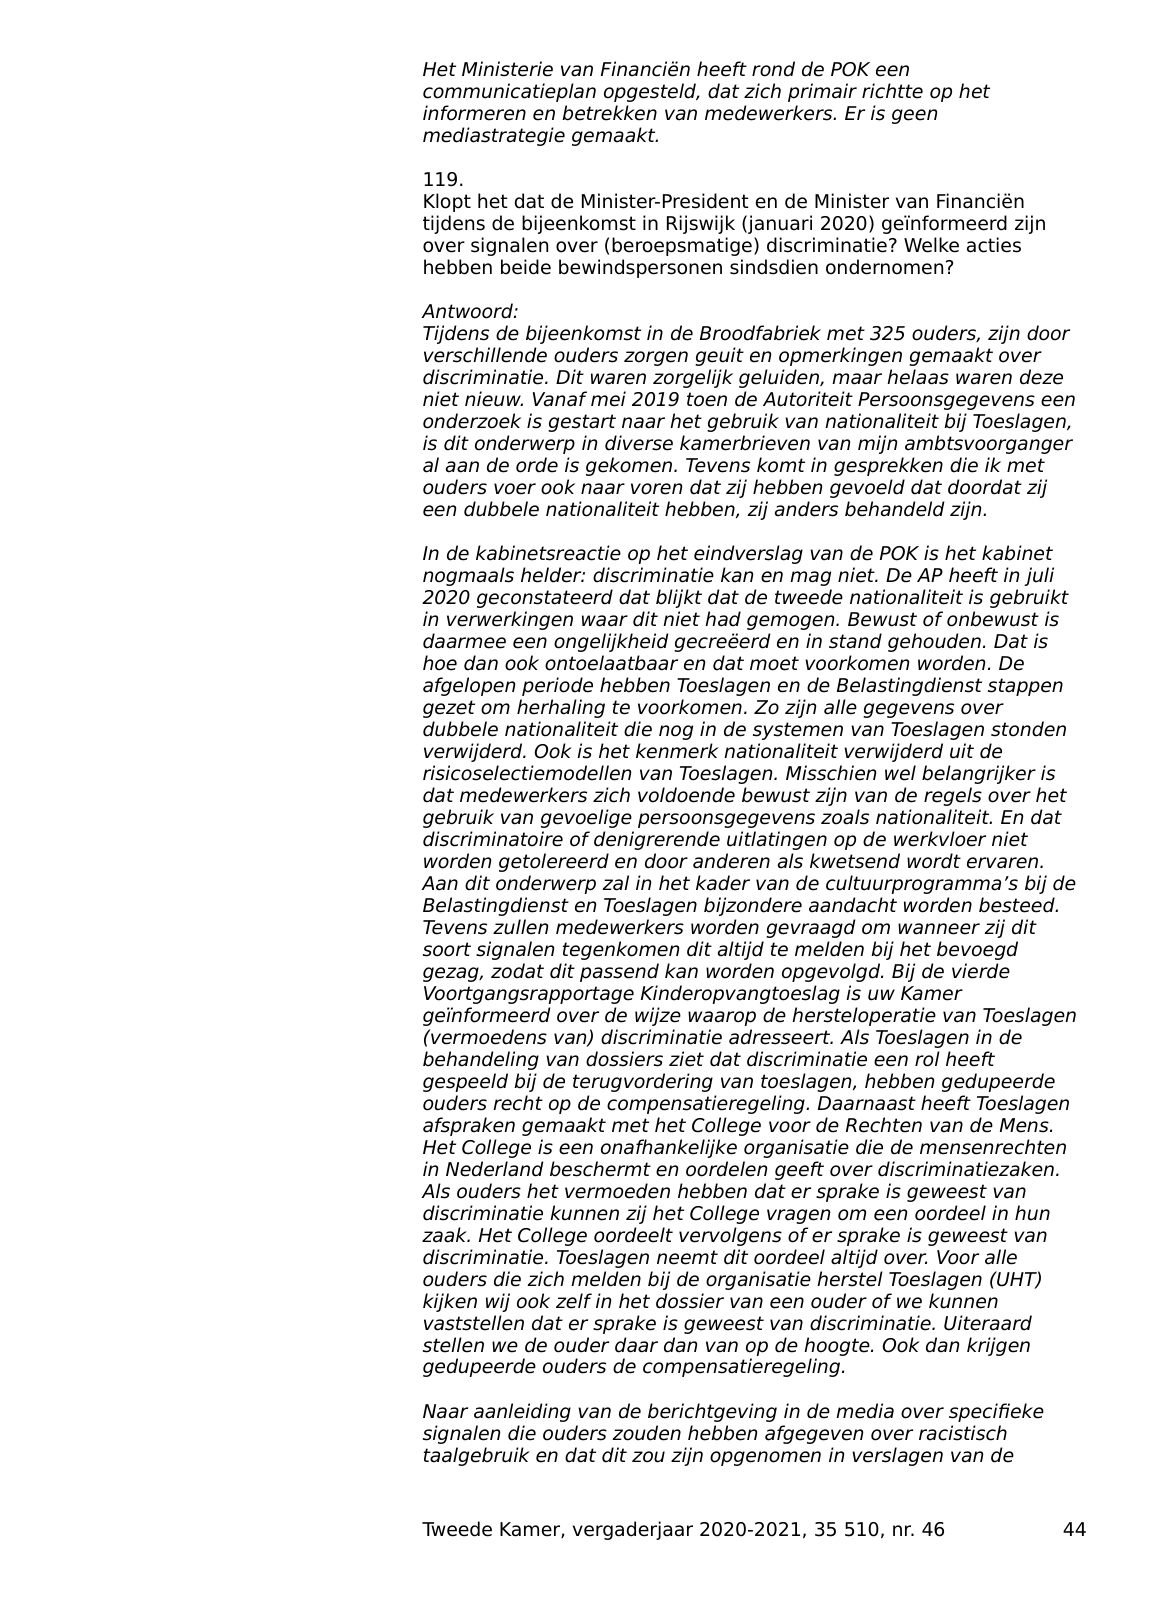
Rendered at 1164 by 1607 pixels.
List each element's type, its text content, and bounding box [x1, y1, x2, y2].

text Klopt het dat de Minister-President en de Minister van Financiën tijdens de bijeenkomst in Rijswijk (januari 2020) geïnformeerd zijn over signalen over (beroepsmatige) discriminatie? Welke acties hebben beide bewindspersonen sindsdien ondernomen? [422, 191, 1087, 279]
text Antwoord: [422, 301, 1087, 323]
text 119. [422, 169, 1087, 191]
text In de kabinetsreactie op het eindverslag van de POK is het kabinet nogmaals helder: discriminatie kan en mag niet. De AP heeft in juli 2020 geconstateerd dat blijkt dat de tweede nationaliteit is gebruikt in verwerkingen waar dit niet had gemogen. Bewust of onbewust is daarmee een ongelijkheid gecreëerd en in stand gehouden. Dat is hoe dan ook ontoelaatbaar en dat moet voorkomen worden. De afgelopen periode hebben Toeslagen en de Belastingdienst stappen gezet om herhaling te voorkomen. Zo zijn alle gegevens over dubbele nationaliteit die nog in de systemen van Toeslagen stonden verwijderd. Ook is het kenmerk nationaliteit verwijderd uit de risicoselectiemodellen van Toeslagen. Misschien wel belangrijker is dat medewerkers zich voldoende bewust zijn van de regels over het gebruik van gevoelige persoonsgegevens zoals nationaliteit. En dat discriminatoire of denigrerende uitlatingen op de werkvloer niet worden getolereerd en door anderen als kwetsend wordt ervaren. Aan dit onderwerp zal in het kader van de cultuurprogramma’s bij de Belastingdienst en Toeslagen bijzondere aandacht worden besteed. Tevens zullen medewerkers worden gevraagd om wanneer zij dit soort signalen tegenkomen dit altijd te melden bij het bevoegd gezag, zodat dit passend kan worden opgevolgd. Bij de vierde Voortgangsrapportage Kinderopvangtoeslag is uw Kamer geïnformeerd over de wijze waarop de hersteloperatie van Toeslagen (vermoedens van) discriminatie adresseert. Als Toeslagen in de behandeling van dossiers ziet dat discriminatie een rol heeft gespeeld bij de terugvordering van toeslagen, hebben gedupeerde ouders recht op de compensatieregeling. Daarnaast heeft Toeslagen afspraken gemaakt met het College voor de Rechten van de Mens. Het College is een onafhankelijke organisatie die de mensenrechten in Nederland beschermt en oordelen geeft over discriminatiezaken. Als ouders het vermoeden hebben dat er sprake is geweest van discriminatie kunnen zij het College vragen om een oordeel in hun zaak. Het College oordeelt vervolgens of er sprake is geweest van discriminatie. Toeslagen neemt dit oordeel altijd over. Voor alle ouders die zich melden bij de organisatie herstel Toeslagen (UHT) kijken wij ook zelf in het dossier van een ouder of we kunnen vaststellen dat er sprake is geweest van discriminatie. Uiteraard stellen we de ouder daar dan van op de hoogte. Ook dan krijgen gedupeerde ouders de compensatieregeling. [422, 543, 1087, 1378]
text Het Ministerie van Financiën heeft rond de POK een communicatieplan opgesteld, dat zich primair richtte op het informeren en betrekken van medewerkers. Er is geen mediastrategie gemaakt. [422, 59, 1087, 147]
text Tijdens de bijeenkomst in de Broodfabriek met 325 ouders, zijn door verschillende ouders zorgen geuit en opmerkingen gemaakt over discriminatie. Dit waren zorgelijk geluiden, maar helaas waren deze niet nieuw. Vanaf mei 2019 toen de Autoriteit Persoonsgegevens een onderzoek is gestart naar het gebruik van nationaliteit bij Toeslagen, is dit onderwerp in diverse kamerbrieven van mijn ambtsvoorganger al aan de orde is gekomen. Tevens komt in gesprekken die ik met ouders voer ook naar voren dat zij hebben gevoeld dat doordat zij een dubbele nationaliteit hebben, zij anders behandeld zijn. [422, 323, 1087, 521]
text Naar aanleiding van de berichtgeving in de media over specifieke signalen die ouders zouden hebben afgegeven over racistisch taalgebruik en dat dit zou zijn opgenomen in verslagen van de [422, 1401, 1087, 1467]
